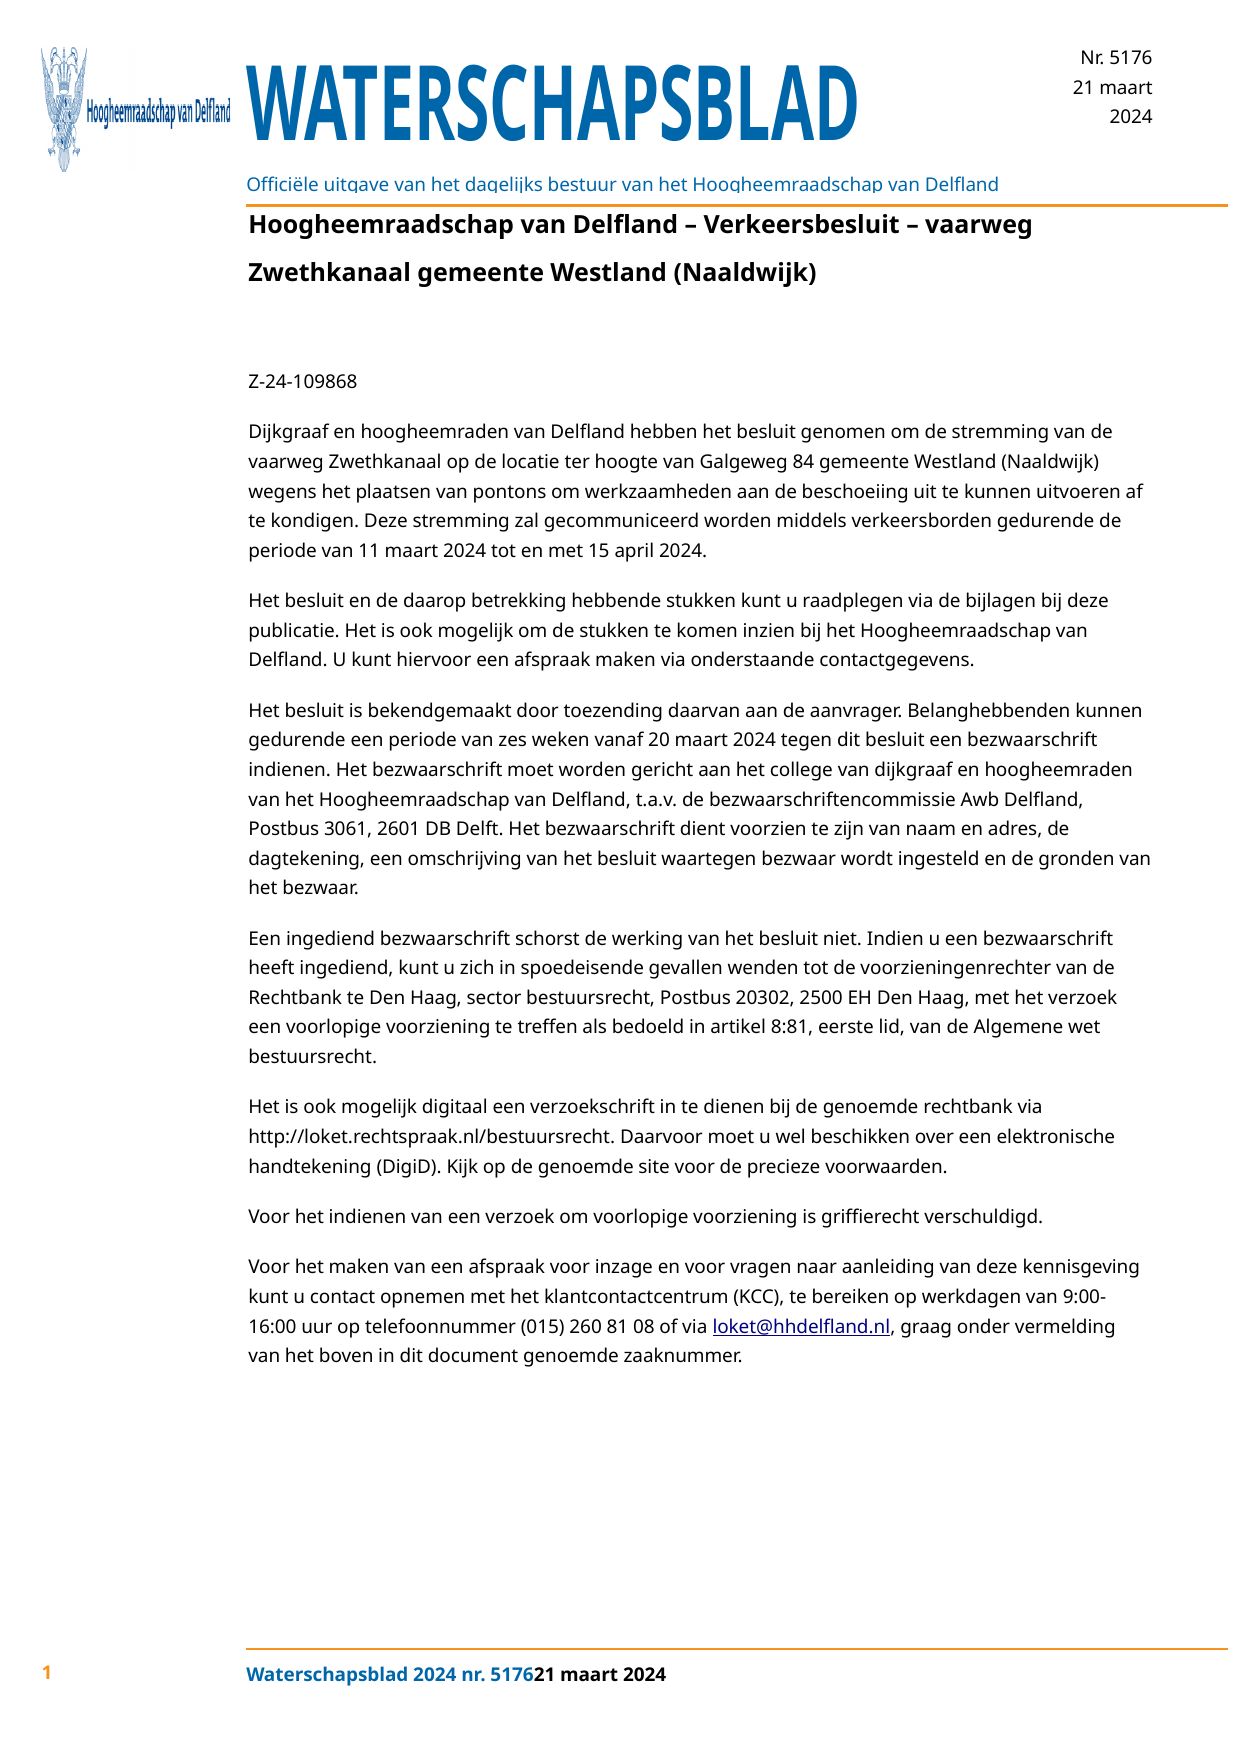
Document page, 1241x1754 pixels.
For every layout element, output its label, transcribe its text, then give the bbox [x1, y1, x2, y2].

text Z-24-109868 [248, 368, 1152, 394]
text Het besluit is bekendgemaakt door toezending daarvan aan de aanvrager. Belanghebbenden kunnen gedurende een periode van zes weken vanaf 20 maart 2024 tegen dit besluit een bezwaarschrift indienen. Het bezwaarschrift moet worden gericht aan het college van dijkgraaf en hoogheemraden van het Hoogheemraadschap van Delfland, t.a.v. de bezwaarschriftencommissie Awb Delfland, Postbus 3061, 2601 DB Delft. Het bezwaarschrift dient voorzien te zijn van naam en adres, de dagtekening, een omschrijving van het besluit waartegen bezwaar wordt ingesteld en de gronden van het bezwaar. [248, 697, 1152, 900]
text Dijkgraaf en hoogheemraden van Delfland hebben het besluit genomen om de stremming van de vaarweg Zwethkanaal op de locatie ter hoogte van Galgeweg 84 gemeente Westland (Naaldwijk) wegens het plaatsen van pontons om werkzaamheden aan de beschoeiing uit te kunnen uitvoeren af te kondigen. Deze stremming zal gecommuniceerd worden middels verkeersborden gedurende de periode van 11 maart 2024 tot en met 15 april 2024. [248, 419, 1152, 563]
text Het besluit en de daarop betrekking hebbende stukken kunt u raadplegen via de bijlagen bij deze publicatie. Het is ook mogelijk om de stukken te komen inzien bij het Hoogheemraadschap van Delfland. U kunt hiervoor een afspraak maken via onderstaande contactgegevens. [248, 587, 1152, 672]
text Een ingediend bezwaarschrift schorst de werking van het besluit niet. Indien u een bezwaarschrift heeft ingediend, kunt u zich in spoedeisende gevallen wenden tot de voorzieningenrechter van de Rechtbank te Den Haag, sector bestuursrecht, Postbus 20302, 2500 EH Den Haag, met het verzoek een voorlopige voorziening te treffen als bedoeld in artikel 8:81, eerste lid, van de Algemene wet bestuursrecht. [248, 925, 1152, 1069]
picture [41, 47, 231, 172]
text Voor het maken van een afspraak voor inzage en voor vragen naar aanleiding van deze kennisgeving kunt u contact opnemen met het klantcontactcentrum (KCC), te bereiken op werkdagen van 9:00-16:00 uur op telefoonnummer (015) 260 81 08 of via loket@hhdelfland.nl, graag onder vermelding van het boven in dit document genoemde zaaknummer. [248, 1254, 1152, 1368]
text Het is ook mogelijk digitaal een verzoekschrift in te dienen bij de genoemde rechtbank via http://loket.rechtspraak.nl/bestuursrecht. Daarvoor moet u wel beschikken over een elektronische handtekening (DigiD). Kijk op de genoemde site voor de precieze voorwaarden. [248, 1094, 1152, 1179]
text Voor het indienen van een verzoek om voorlopige voorziening is griffierecht verschuldigd. [248, 1203, 1152, 1229]
text Hoogheemraadschap van Delfland – Verkeersbesluit – vaarweg Zwethkanaal gemeente Westland (Naaldwijk) [248, 207, 1152, 288]
